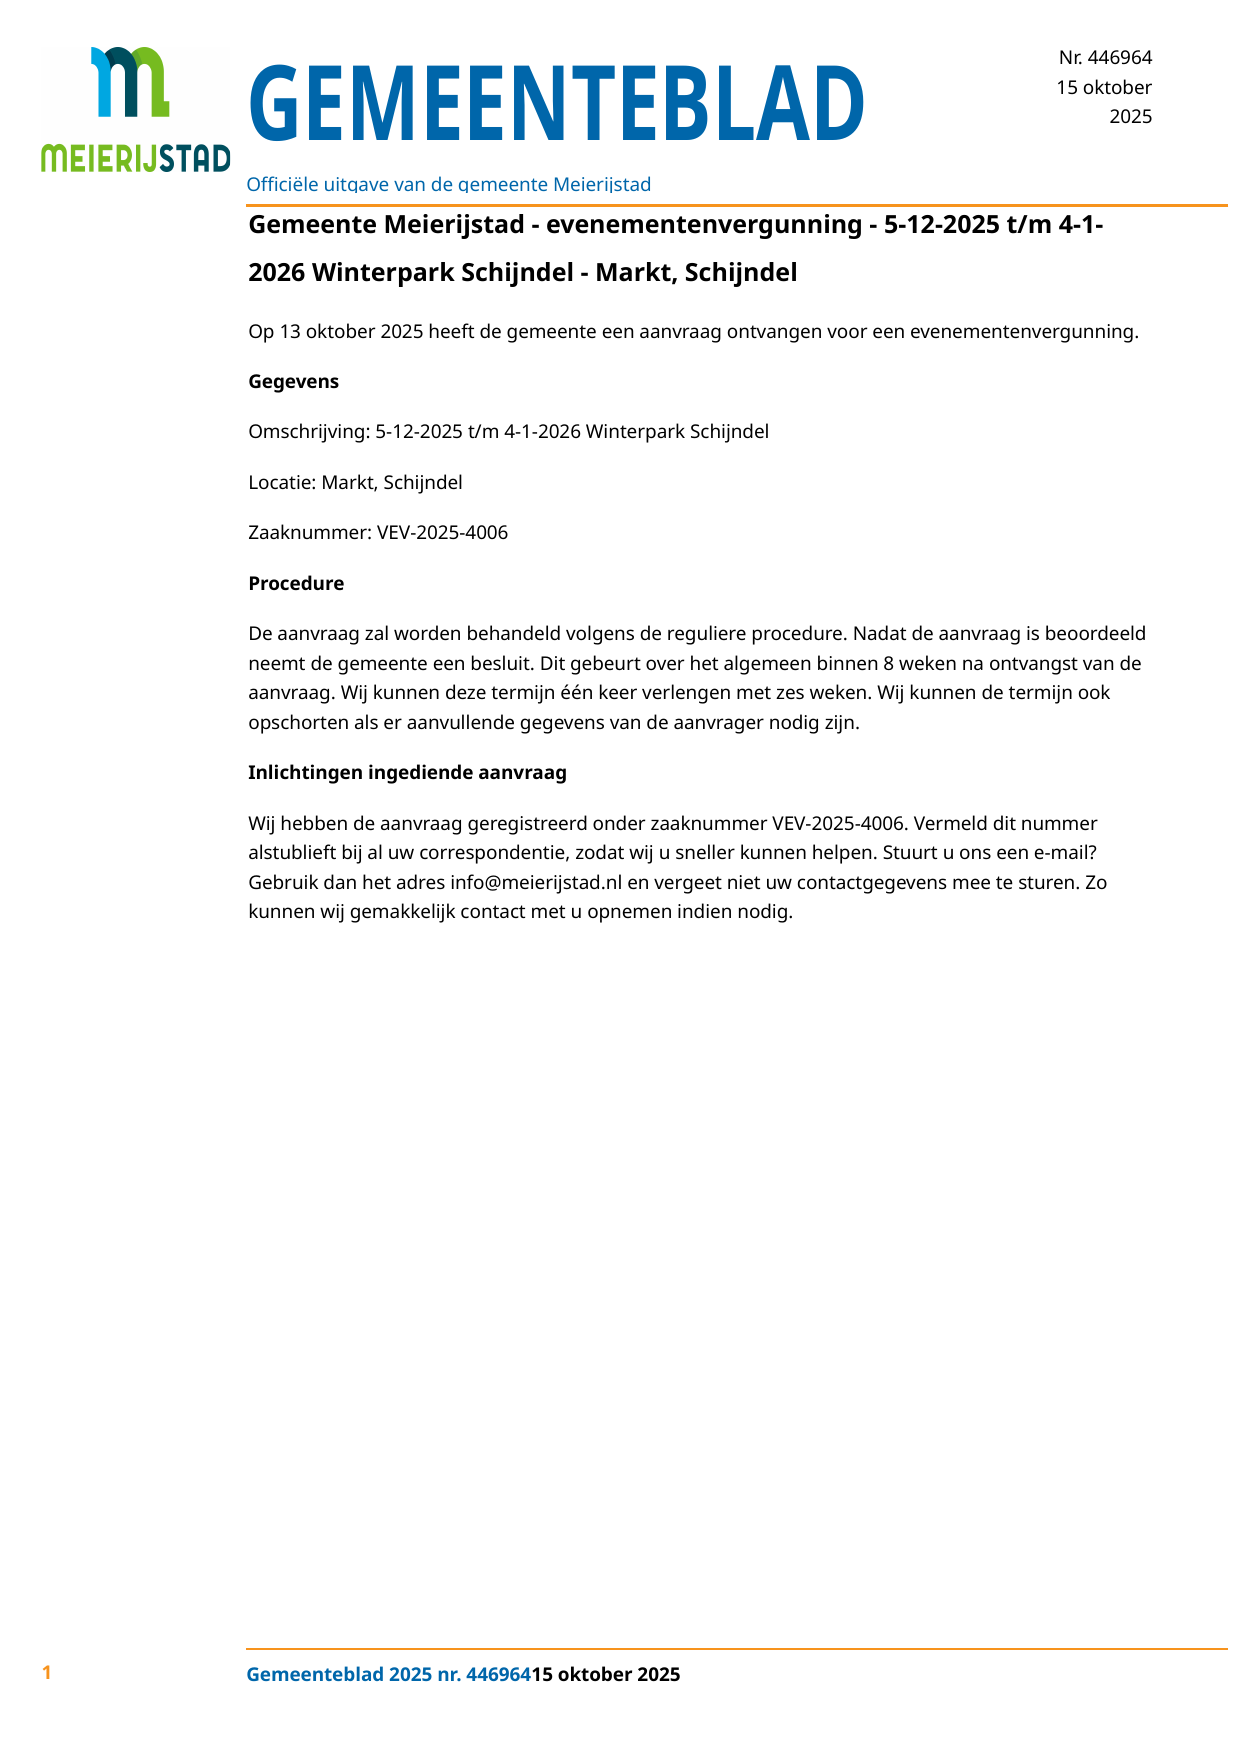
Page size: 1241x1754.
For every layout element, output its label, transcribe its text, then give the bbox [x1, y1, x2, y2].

text De aanvraag zal worden behandeld volgens de reguliere procedure. Nadat de aanvraag is beoordeeld neemt de gemeente een besluit. Dit gebeurt over het algemeen binnen 8 weken na ontvangst van de aanvraag. Wij kunnen deze termijn één keer verlengen met zes weken. Wij kunnen de termijn ook opschorten als er aanvullende gegevens van de aanvrager nodig zijn. [248, 620, 1152, 735]
text Omschrijving: 5-12-2025 t/m 4-1-2026 Winterpark Schijndel [248, 419, 1152, 444]
picture [41, 47, 231, 172]
text Gegevens [248, 368, 1152, 394]
text Inlichtingen ingediende aanvraag [248, 759, 1152, 785]
text Zaaknummer: VEV-2025-4006 [248, 519, 1152, 545]
text Procedure [248, 570, 1152, 596]
text Wij hebben de aanvraag geregistreerd onder zaaknummer VEV-2025-4006. Vermeld dit nummer alstublieft bij al uw correspondentie, zodat wij u sneller kunnen helpen. Stuurt u ons een e-mail? Gebruik dan het adres info@meierijstad.nl en vergeet niet uw contactgegevens mee te sturen. Zo kunnen wij gemakkelijk contact met u opnemen indien nodig. [248, 810, 1152, 924]
text Locatie: Markt, Schijndel [248, 469, 1152, 495]
text Op 13 oktober 2025 heeft de gemeente een aanvraag ontvangen voor een evenementenvergunning. [248, 318, 1152, 344]
text Gemeente Meierijstad - evenementenvergunning - 5-12-2025 t/m 4-1-2026 Winterpark Schijndel - Markt, Schijndel [248, 207, 1152, 288]
